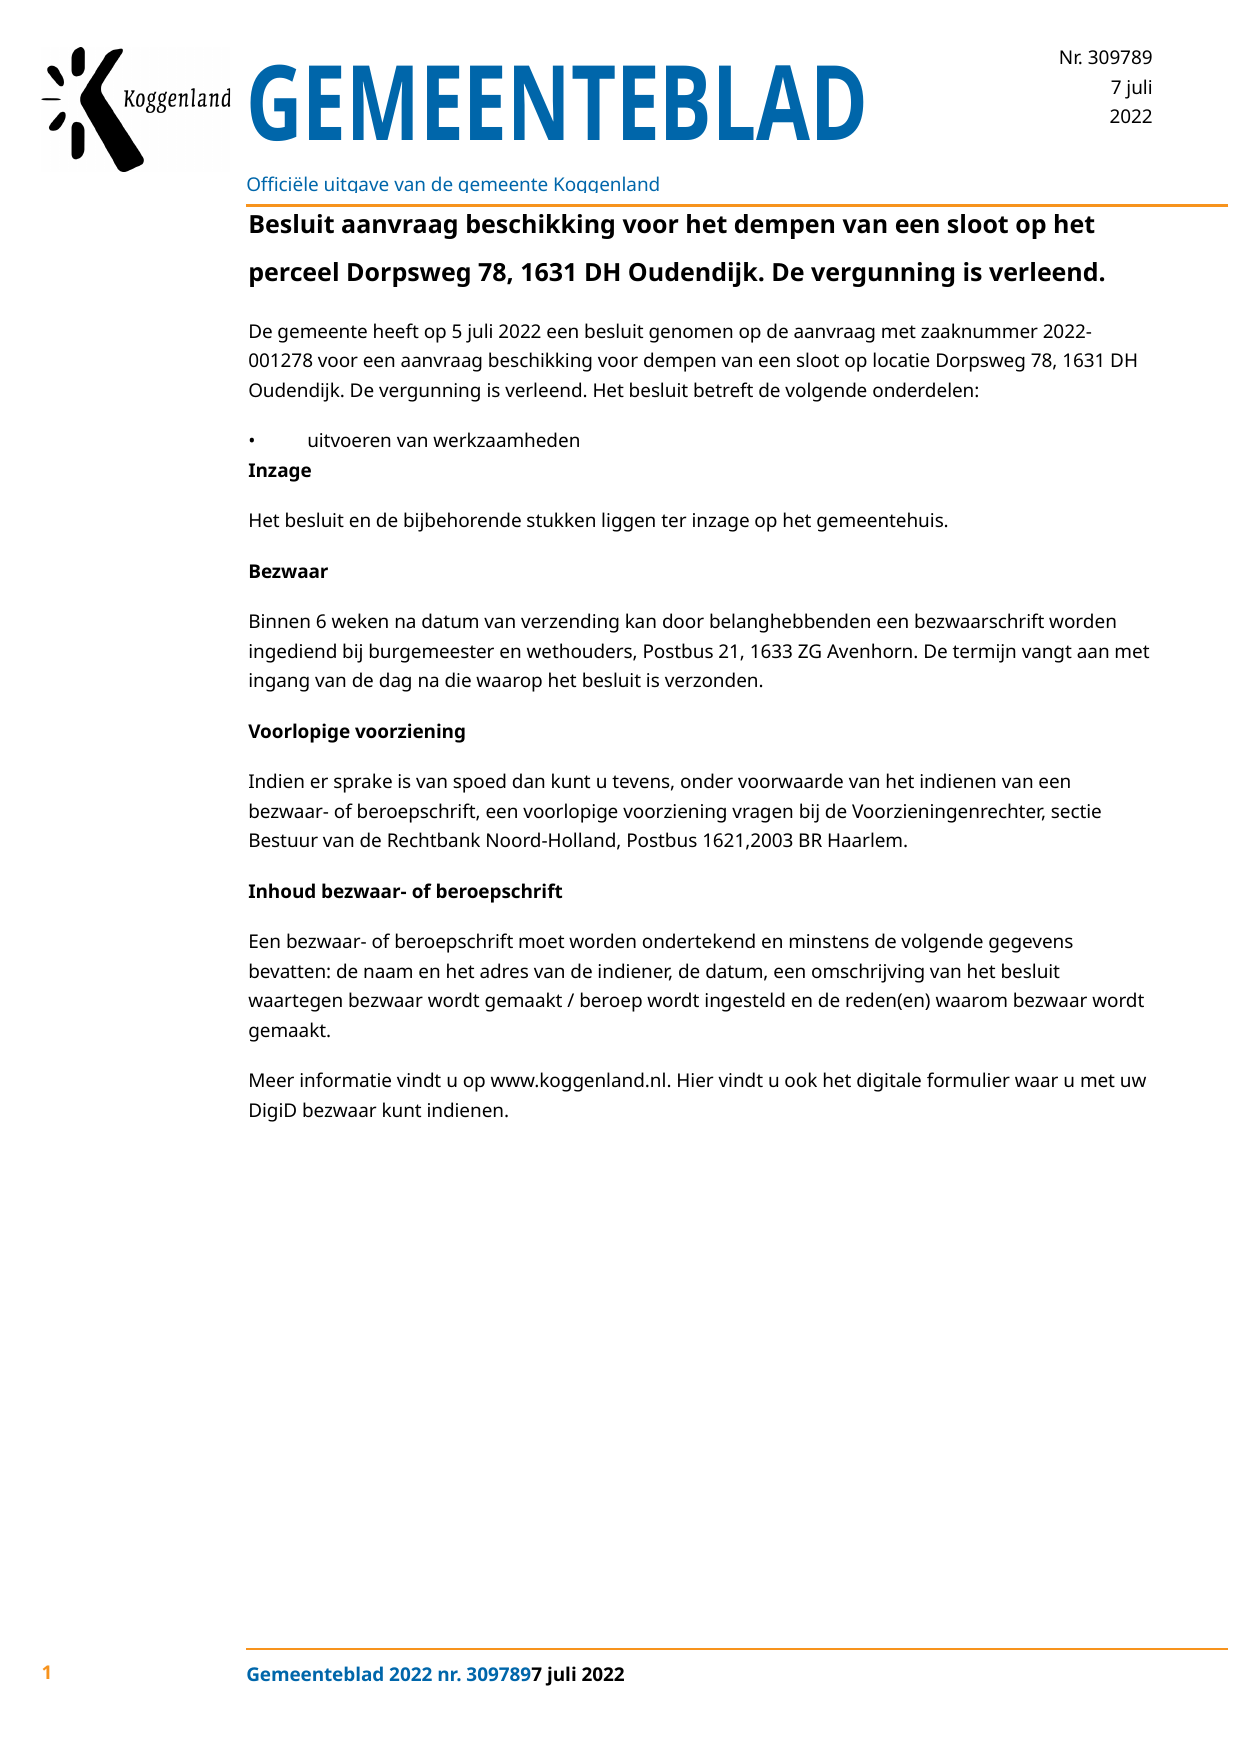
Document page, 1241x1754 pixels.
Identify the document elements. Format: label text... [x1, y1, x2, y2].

text Meer informatie vindt u op www.koggenland.nl. Hier vindt u ook het digitale formulier waar u met uw DigiD bezwaar kunt indienen. [248, 1067, 1152, 1123]
text De gemeente heeft op 5 juli 2022 een besluit genomen op de aanvraag met zaaknummer 2022-001278 voor een aanvraag beschikking voor dempen van een sloot op locatie Dorpsweg 78, 1631 DH Oudendijk. De vergunning is verleend. Het besluit betreft de volgende onderdelen: [248, 318, 1152, 403]
text Binnen 6 weken na datum van verzending kan door belanghebbenden een bezwaarschrift worden ingediend bij burgemeester en wethouders, Postbus 21, 1633 ZG Avenhorn. De termijn vangt aan met ingang van de dag na die waarop het besluit is verzonden. [248, 608, 1152, 693]
text Besluit aanvraag beschikking voor het dempen van een sloot op het perceel Dorpsweg 78, 1631 DH Oudendijk. De vergunning is verleend. [248, 207, 1152, 288]
text Inzage [248, 457, 1152, 483]
text Inhoud bezwaar- of beroepschrift [248, 878, 1152, 904]
picture [41, 47, 231, 172]
text Bezwaar [248, 558, 1152, 584]
text Een bezwaar- of beroepschrift moet worden ondertekend en minstens de volgende gegevens bevatten: de naam en het adres van de indiener, de datum, een omschrijving van het besluit waartegen bezwaar wordt gemaakt / beroep wordt ingesteld en de reden(en) waarom bezwaar wordt gemaakt. [248, 928, 1152, 1043]
text Indien er sprake is van spoed dan kunt u tevens, onder voorwaarde van het indienen van een bezwaar- of beroepschrift, een voorlopige voorziening vragen bij de Voorzieningenrechter, sectie Bestuur van de Rechtbank Noord-Holland, Postbus 1621,2003 BR Haarlem. [248, 768, 1152, 853]
text Voorlopige voorziening [248, 718, 1152, 744]
list uitvoeren van werkzaamheden [248, 427, 1152, 453]
text Het besluit en de bijbehorende stukken liggen ter inzage op het gemeentehuis. [248, 507, 1152, 533]
